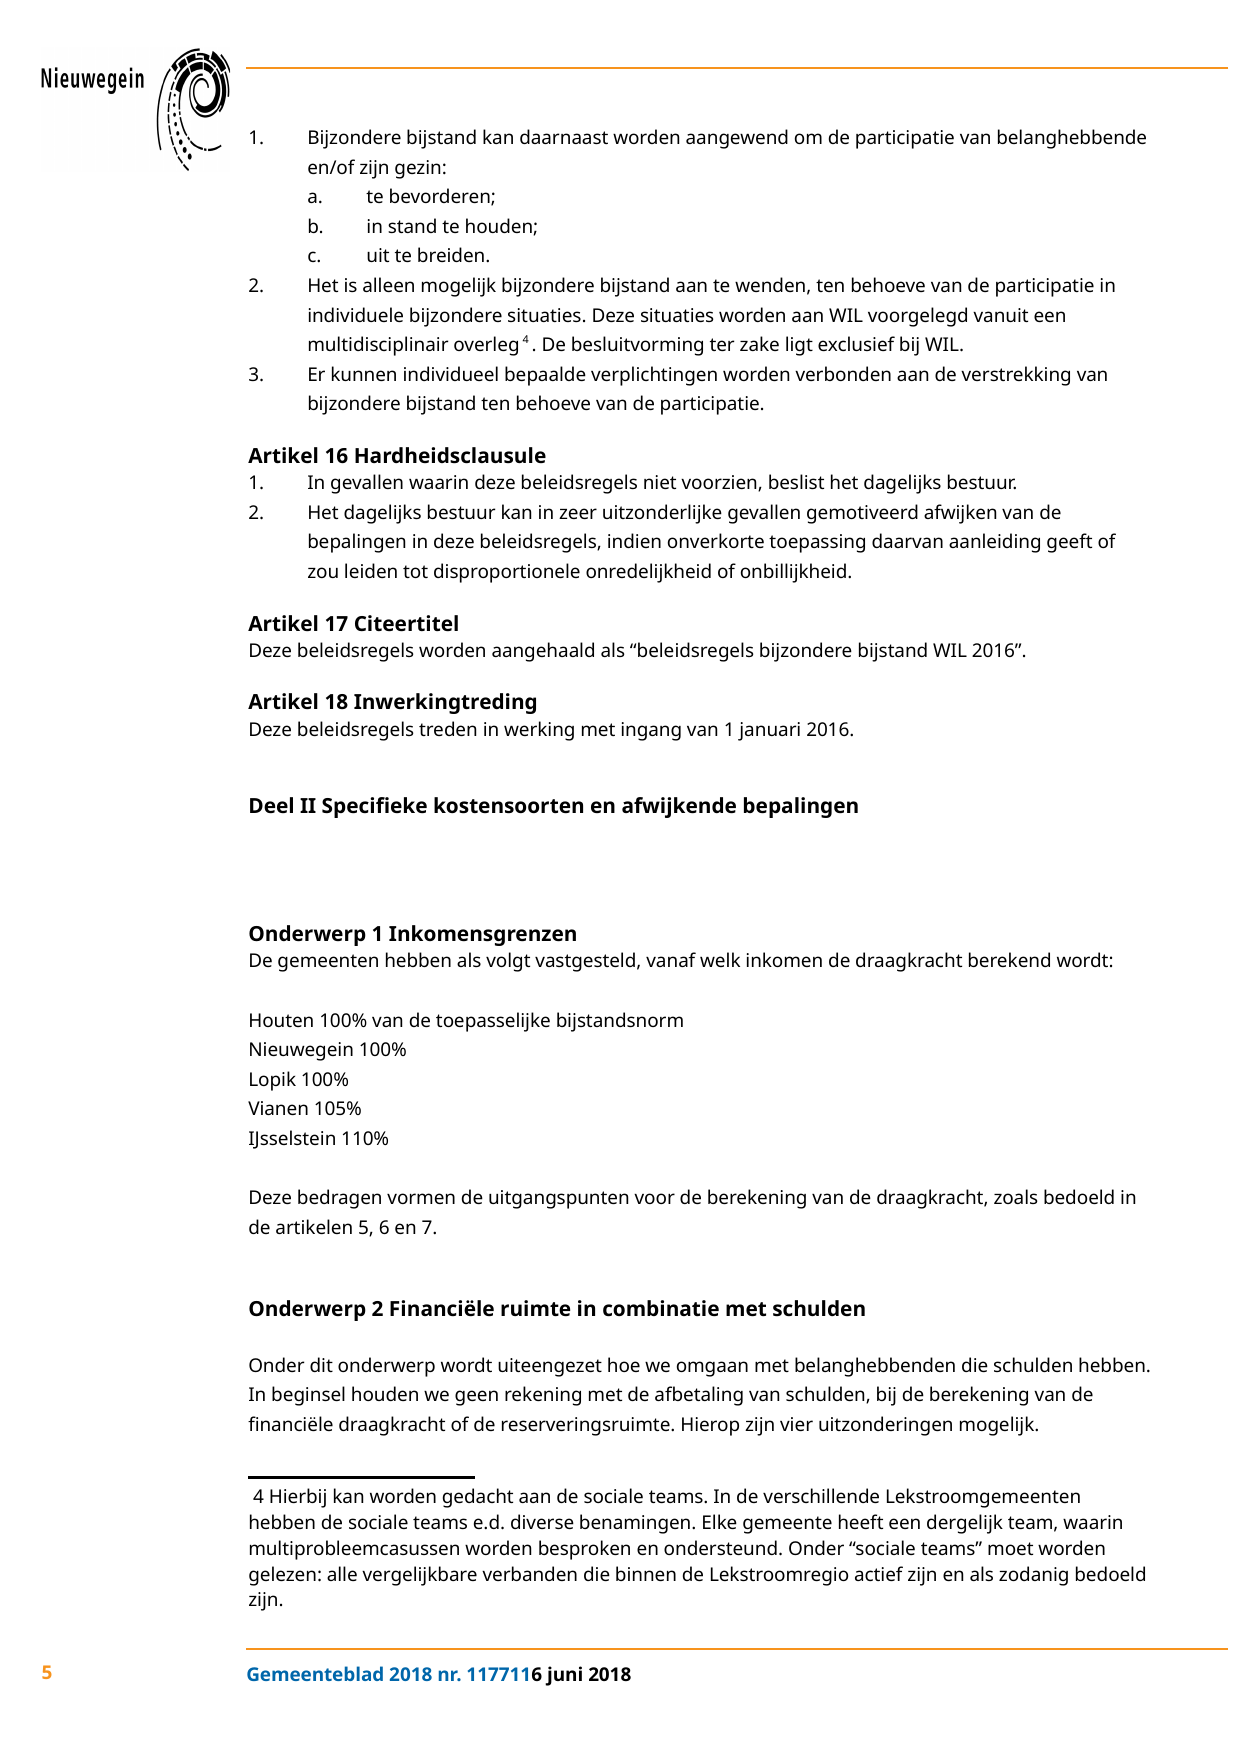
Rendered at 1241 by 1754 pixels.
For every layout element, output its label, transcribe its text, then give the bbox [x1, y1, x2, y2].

text Vianen 105% [248, 1096, 1152, 1121]
text Deze beleidsregels worden aangehaald als “beleidsregels bijzondere bijstand WIL 2016”. [248, 637, 1152, 663]
text IJsselstein 110% [248, 1125, 1152, 1151]
text Houten 100% van de toepasselijke bijstandsnorm [248, 1007, 1152, 1033]
text Artikel 16 Hardheidsclausule [248, 441, 1152, 469]
list in stand te houden; [307, 213, 1152, 239]
picture [41, 47, 231, 172]
text Artikel 18 Inwerkingtreding [248, 687, 1152, 716]
list Hierbij kan worden gedacht aan de sociale teams. In de verschillende Lekstroomgemeenten hebben de sociale teams e.d. diverse benamingen. Elke gemeente heeft een dergelijk team, waarin multiprobleemcasussen worden besproken en ondersteund. Onder “sociale teams” moet worden [248, 1483, 1152, 1561]
list gelezen: alle vergelijkbare verbanden die binnen de Lekstroomregio actief zijn en als zodanig bedoeld zijn. [248, 1561, 1152, 1612]
text Lopik 100% [248, 1066, 1152, 1092]
text Onderwerp 2 Financiële ruimte in combinatie met schulden [248, 1294, 1152, 1322]
list uit te breiden. [307, 243, 1152, 268]
text Deze bedragen vormen de uitgangspunten voor de berekening van de draagkracht, zoals bedoeld in de artikelen 5, 6 en 7. [248, 1184, 1152, 1240]
list In gevallen waarin deze beleidsregels niet voorzien, beslist het dagelijks bestuur. [248, 469, 1152, 495]
text Deel II Specifieke kostensoorten en afwijkende bepalingen [248, 791, 1152, 819]
text Nieuwegein 100% [248, 1036, 1152, 1062]
list Het is alleen mogelijk bijzondere bijstand aan te wenden, ten behoeve van de participatie in individuele bijzondere situaties. Deze situaties worden aan WIL voorgelegd vanuit een multidisciplinair overleg. De besluitvorming ter zake ligt exclusief bij WIL. [248, 272, 1152, 357]
list Het dagelijks bestuur kan in zeer uitzonderlijke gevallen gemotiveerd afwijken van de bepalingen in deze beleidsregels, indien onverkorte toepassing daarvan aanleiding geeft of zou leiden tot disproportionele onredelijkheid of onbillijkheid. [248, 499, 1152, 584]
text Onder dit onderwerp wordt uiteengezet hoe we omgaan met belanghebbenden die schulden hebben. In beginsel houden we geen rekening met de afbetaling van schulden, bij de berekening van de financiële draagkracht of de reserveringsruimte. Hierop zijn vier uitzonderingen mogelijk. [248, 1352, 1152, 1437]
text De gemeenten hebben als volgt vastgesteld, vanaf welk inkomen de draagkracht berekend wordt: [248, 948, 1152, 973]
text Deze beleidsregels treden in werking met ingang van 1 januari 2016. [248, 716, 1152, 742]
text Artikel 17 Citeertitel [248, 609, 1152, 637]
list Er kunnen individueel bepaalde verplichtingen worden verbonden aan de verstrekking van bijzondere bijstand ten behoeve van de participatie. [248, 361, 1152, 416]
list te bevorderen; [307, 183, 1152, 209]
list Bijzondere bijstand kan daarnaast worden aangewend om de participatie van belanghebbende en/of zijn gezin: [248, 124, 1152, 180]
text Onderwerp 1 Inkomensgrenzen [248, 919, 1152, 948]
